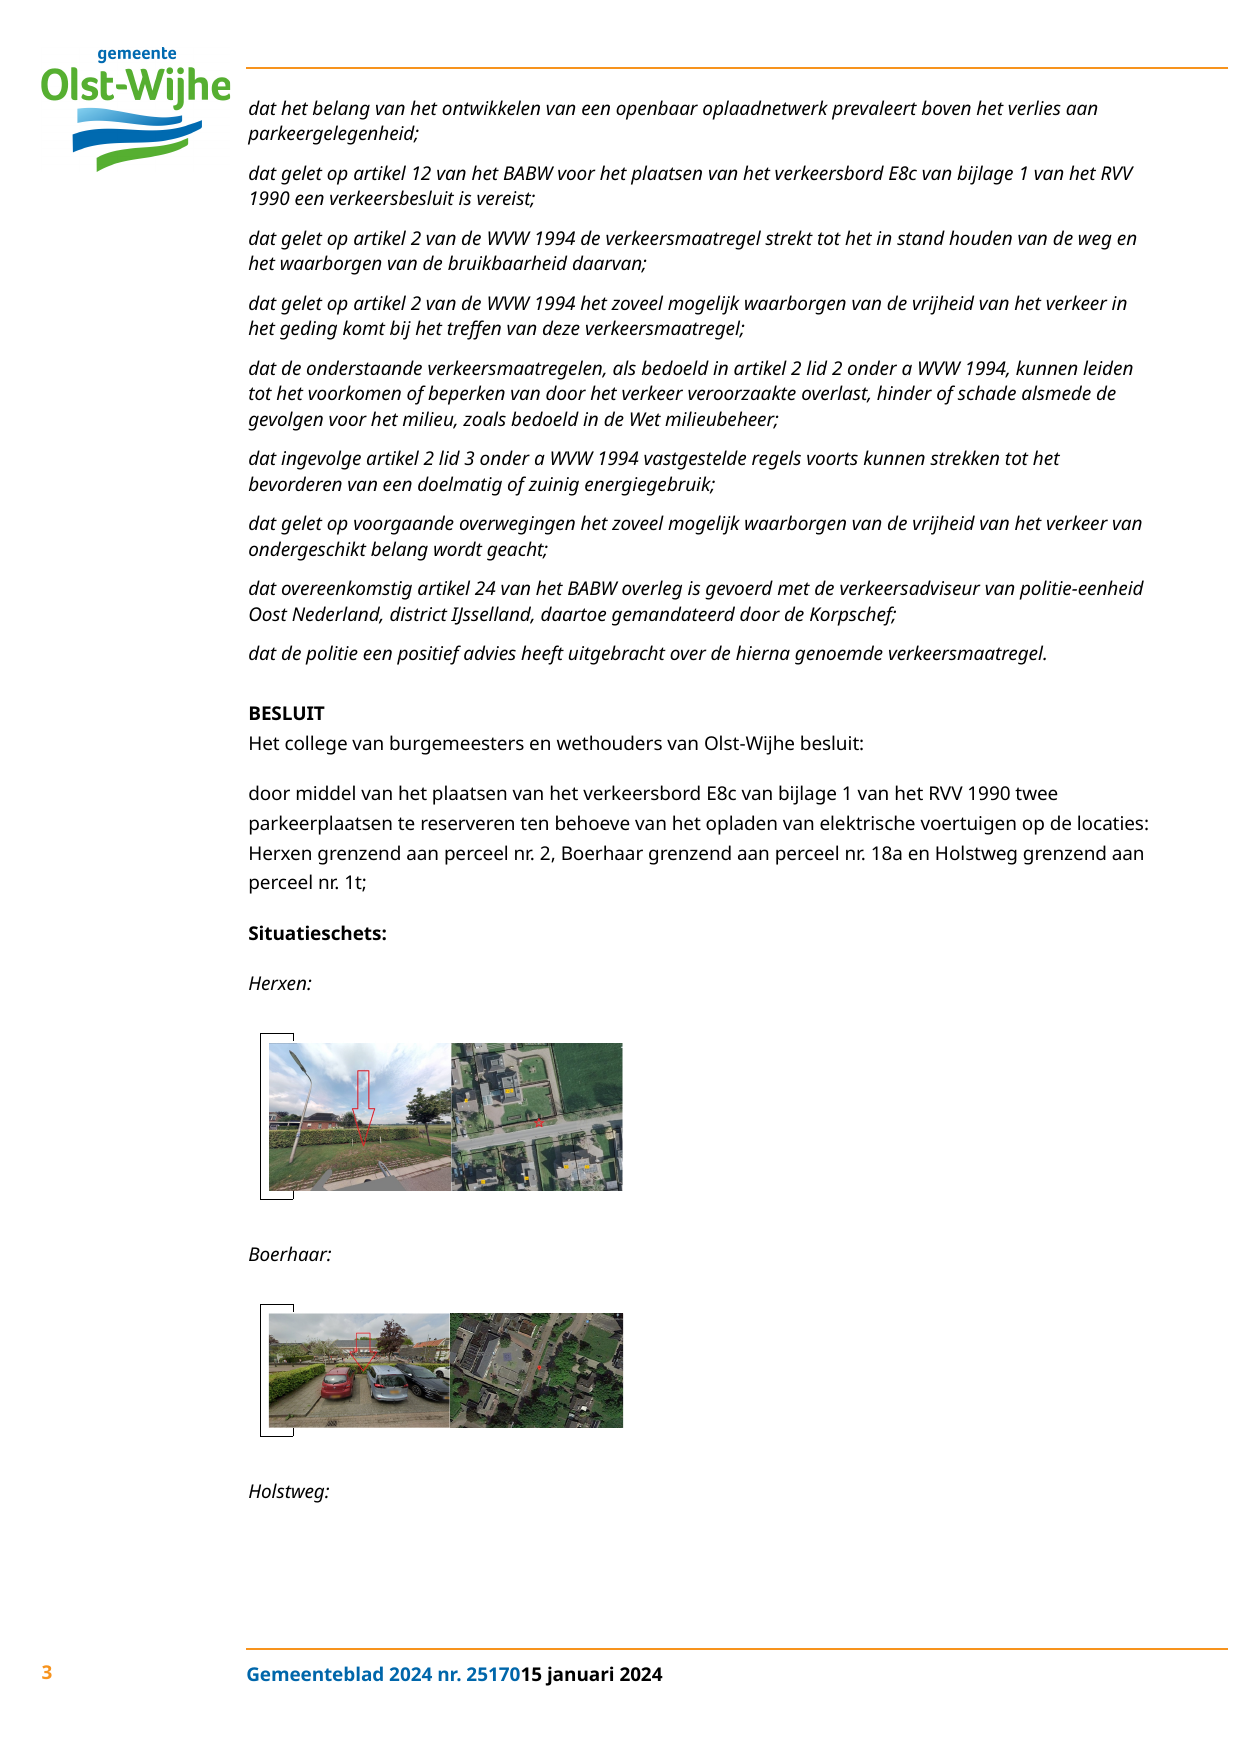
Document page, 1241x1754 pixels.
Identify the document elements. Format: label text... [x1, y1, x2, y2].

text dat gelet op artikel 12 van het BABW voor het plaatsen van het verkeersbord E8c van bijlage 1 van het RVV 1990 een verkeersbesluit is vereist; [248, 160, 1152, 211]
text dat ingevolge artikel 2 lid 3 onder a WVW 1994 vastgestelde regels voorts kunnen strekken tot het bevorderen van een doelmatig of zuinig energiegebruik; [248, 446, 1152, 497]
text Herxen: [248, 970, 1152, 996]
picture [268, 1312, 624, 1428]
text door middel van het plaatsen van het verkeersbord E8c van bijlage 1 van het RVV 1990 twee parkeerplaatsen te reserveren ten behoeve van het opladen van elektrische voertuigen op de locaties: Herxen grenzend aan perceel nr. 2, Boerhaar grenzend aan perceel nr. 18a en Holstweg grenzend aan perceel nr. 1t; [248, 781, 1152, 895]
text dat gelet op artikel 2 van de WVW 1994 de verkeersmaatregel strekt tot het in stand houden van de weg en het waarborgen van de bruikbaarheid daarvan; [248, 225, 1152, 276]
picture [268, 1041, 624, 1191]
text Het college van burgemeesters en wethouders van Olst-Wijhe besluit: [248, 730, 1152, 756]
text dat de politie een positief advies heeft uitgebracht over de hierna genoemde verkeersmaatregel. [248, 641, 1152, 666]
text dat gelet op artikel 2 van de WVW 1994 het zoveel mogelijk waarborgen van de vrijheid van het verkeer in het geding komt bij het treffen van deze verkeersmaatregel; [248, 290, 1152, 341]
text dat overeenkomstig artikel 24 van het BABW overleg is gevoerd met de verkeersadviseur van politie-eenheid Oost Nederland, district IJsselland, daartoe gemandateerd door de Korpschef; [248, 576, 1152, 627]
text dat het belang van het ontwikkelen van een openbaar oplaadnetwerk prevaleert boven het verlies aan parkeergelegenheid; [248, 95, 1152, 146]
text dat gelet op voorgaande overwegingen het zoveel mogelijk waarborgen van de vrijheid van het verkeer van ondergeschikt belang wordt geacht; [248, 511, 1152, 562]
text Situatieschets: [248, 920, 1152, 946]
text Boerhaar: [248, 1241, 1152, 1267]
text BESLUIT [248, 701, 1152, 726]
text Holstweg: [248, 1478, 1152, 1504]
text dat de onderstaande verkeersmaatregelen, als bedoeld in artikel 2 lid 2 onder a WVW 1994, kunnen leiden tot het voorkomen of beperken van door het verkeer veroorzaakte overlast, hinder of schade alsmede de gevolgen voor het milieu, zoals bedoeld in de Wet milieubeheer; [248, 355, 1152, 432]
picture [41, 47, 231, 172]
